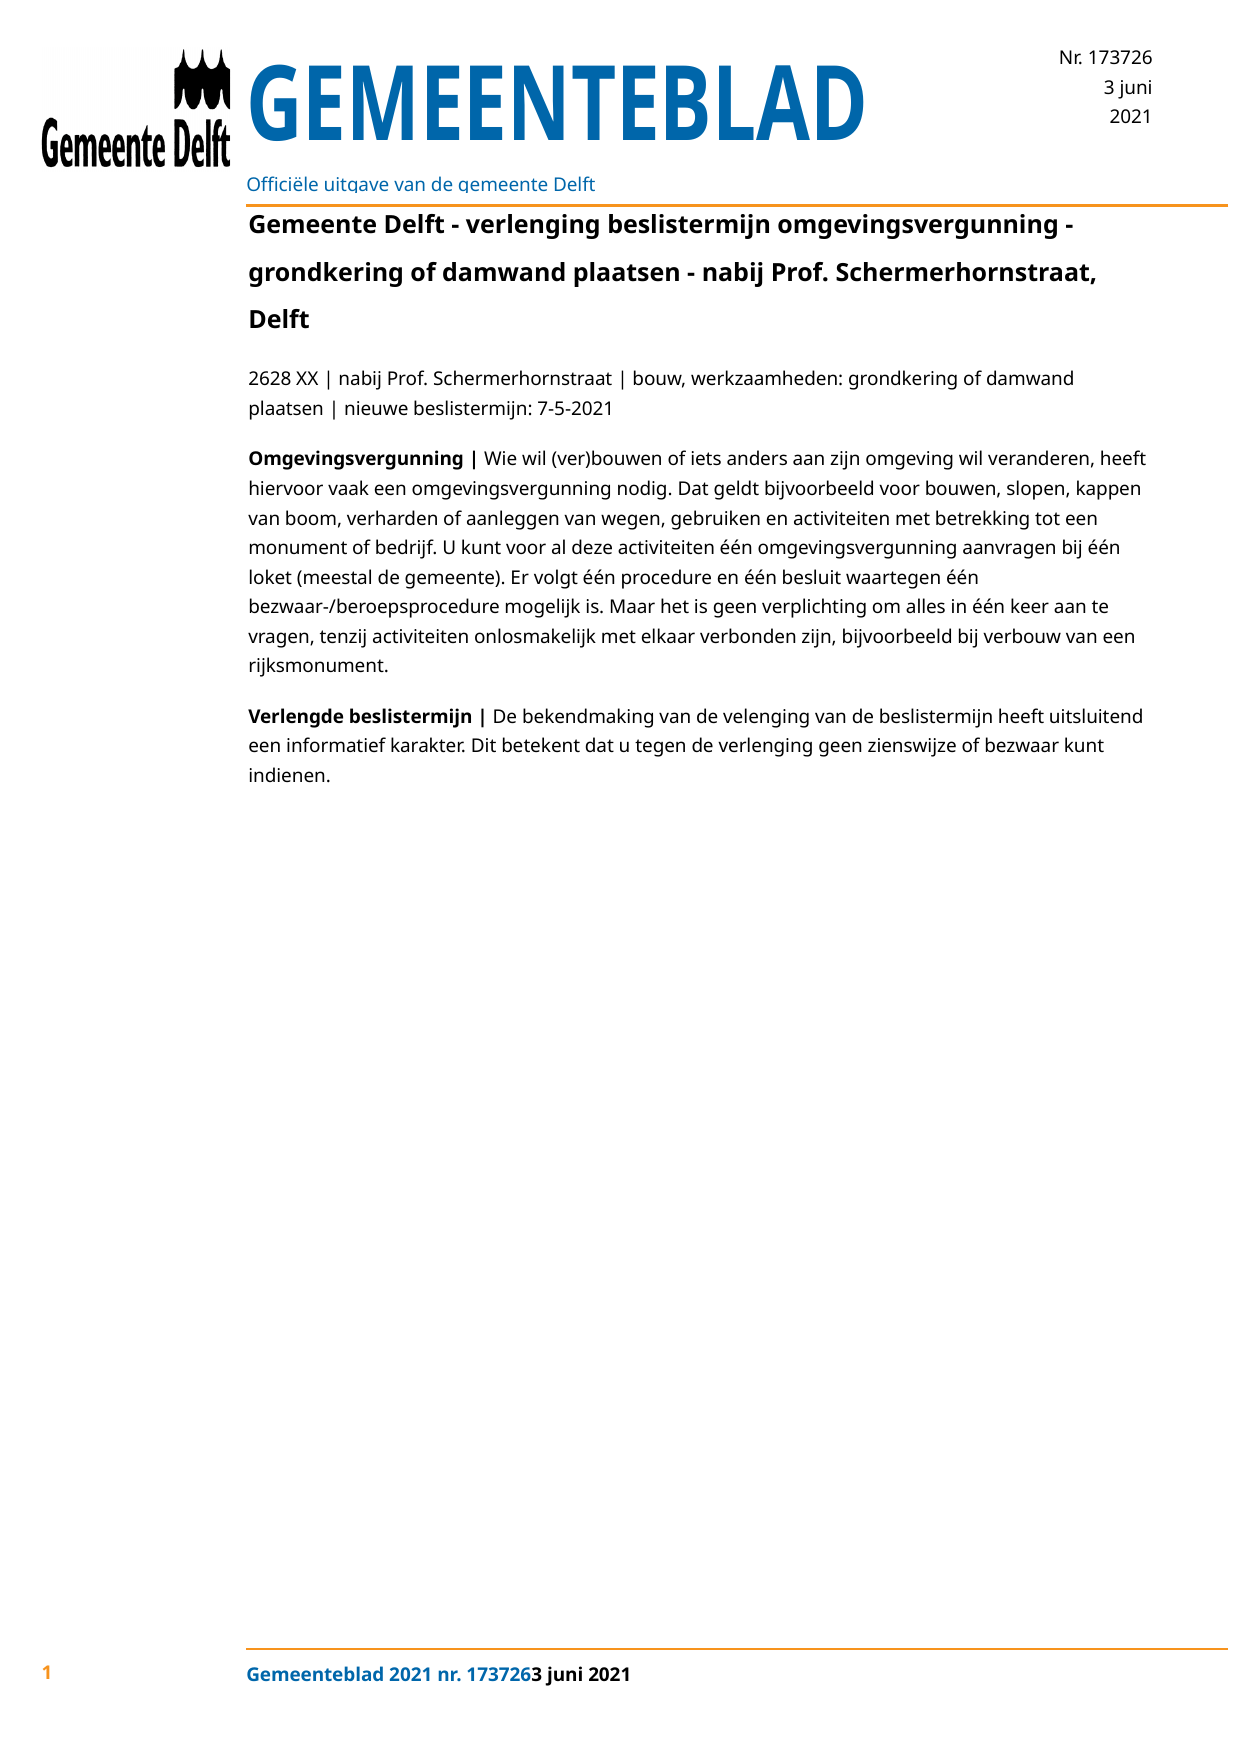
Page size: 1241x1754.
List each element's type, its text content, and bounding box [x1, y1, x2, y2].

text Verlengde beslistermijn | De bekendmaking van de velenging van de beslistermijn heeft uitsluitend een informatief karakter. Dit betekent dat u tegen de verlenging geen zienswijze of bezwaar kunt indienen. [248, 703, 1152, 788]
text Gemeente Delft - verlenging beslistermijn omgevingsvergunning - grondkering of damwand plaatsen - nabij Prof. Schermerhornstraat, Delft [248, 207, 1152, 336]
picture [41, 47, 231, 172]
text Omgevingsvergunning | Wie wil (ver)bouwen of iets anders aan zijn omgeving wil veranderen, heeft hiervoor vaak een omgevingsvergunning nodig. Dat geldt bijvoorbeeld voor bouwen, slopen, kappen van boom, verharden of aanleggen van wegen, gebruiken en activiteiten met betrekking tot een monument of bedrijf. U kunt voor al deze activiteiten één omgevingsvergunning aanvragen bij één loket (meestal de gemeente). Er volgt één procedure en één besluit waartegen één bezwaar-/beroepsprocedure mogelijk is. Maar het is geen verplichting om alles in één keer aan te vragen, tenzij activiteiten onlosmakelijk met elkaar verbonden zijn, bijvoorbeeld bij verbouw van een rijksmonument. [248, 446, 1152, 678]
text 2628 XX | nabij Prof. Schermerhornstraat | bouw, werkzaamheden: grondkering of damwand plaatsen | nieuwe beslistermijn: 7-5-2021 [248, 366, 1152, 421]
